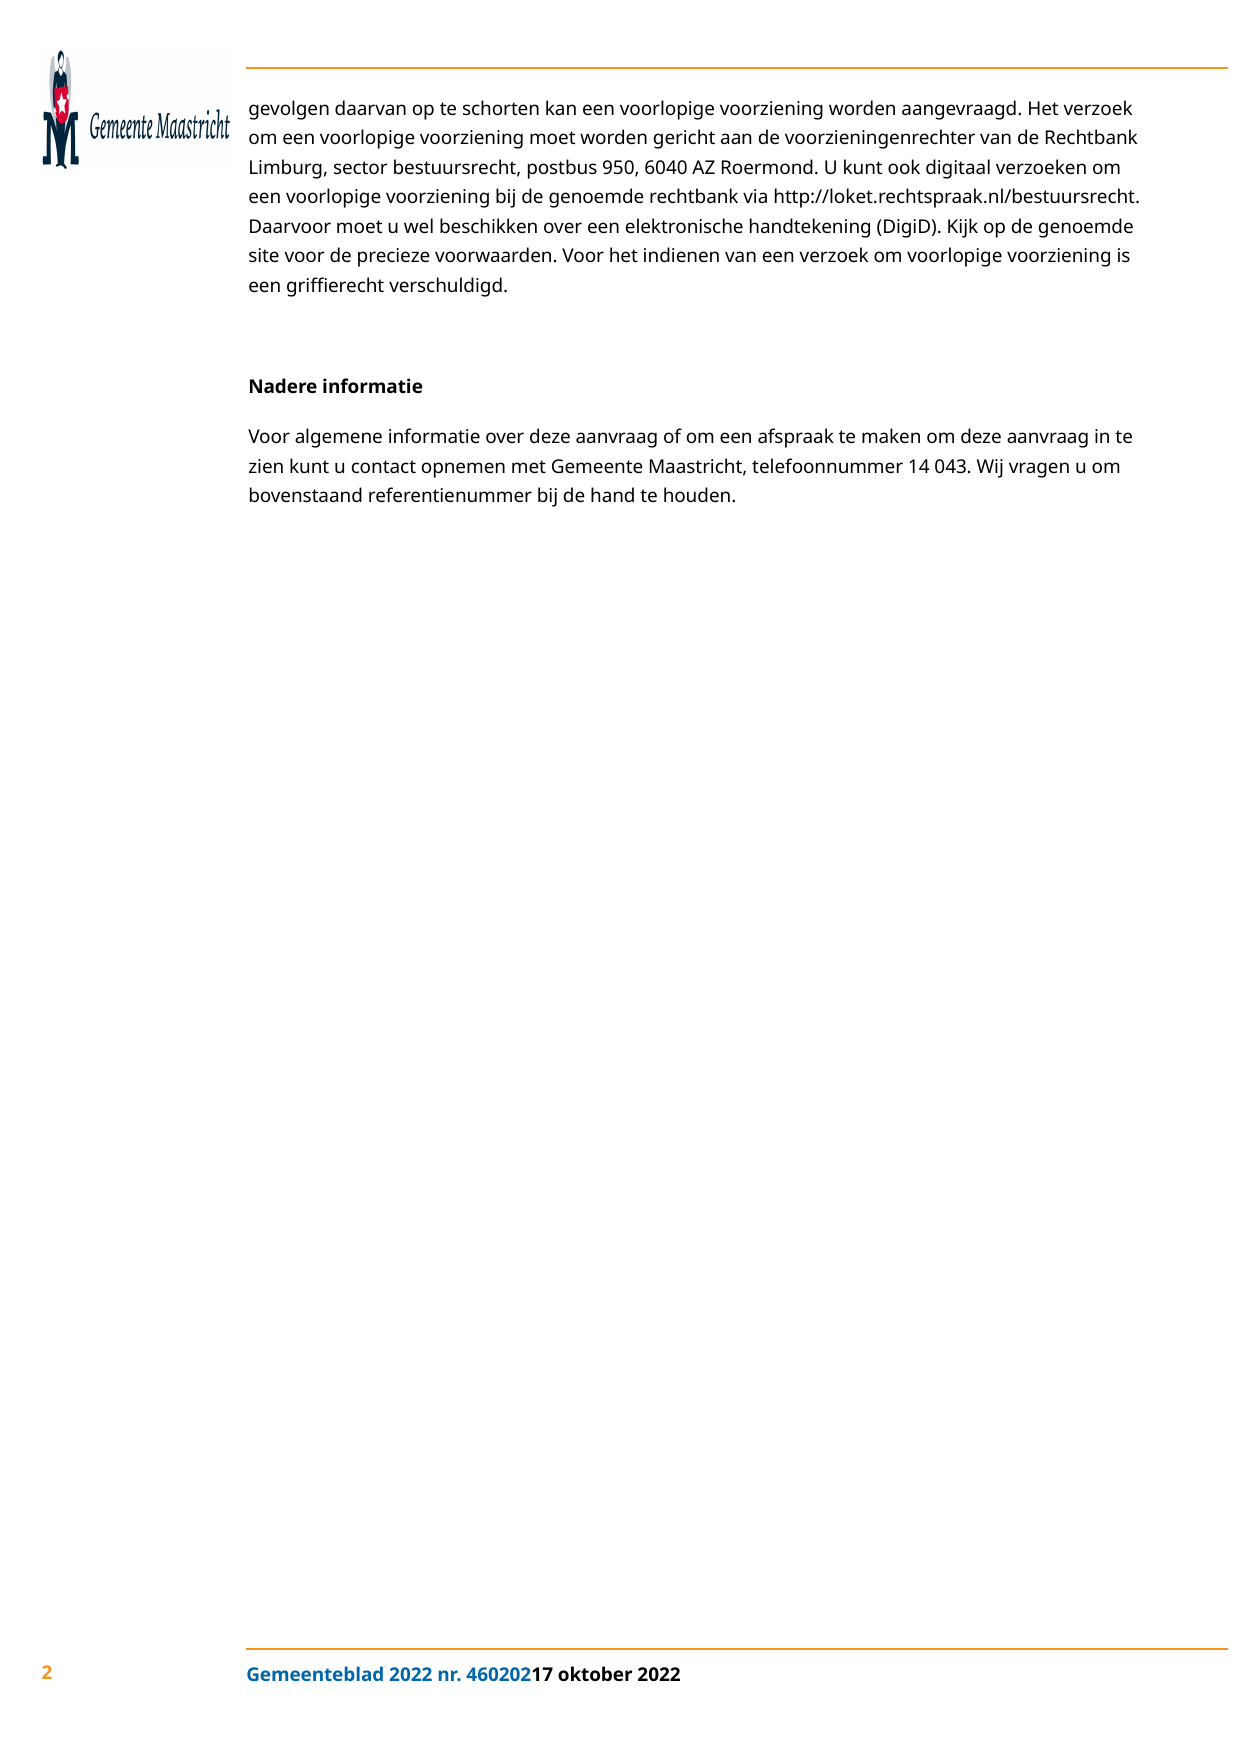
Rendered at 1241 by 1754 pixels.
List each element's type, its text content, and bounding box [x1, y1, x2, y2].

text gevolgen daarvan op te schorten kan een voorlopige voorziening worden aangevraagd. Het verzoek om een voorlopige voorziening moet worden gericht aan de voorzieningenrechter van de Rechtbank Limburg, sector bestuursrecht, postbus 950, 6040 AZ Roermond. U kunt ook digitaal verzoeken om een voorlopige voorziening bij de genoemde rechtbank via http://loket.rechtspraak.nl/bestuursrecht. Daarvoor moet u wel beschikken over een elektronische handtekening (DigiD). Kijk op de genoemde site voor de precieze voorwaarden. Voor het indienen van een verzoek om voorlopige voorziening is een griffierecht verschuldigd. [248, 95, 1152, 298]
picture [41, 47, 231, 172]
text Nadere informatie [248, 373, 1152, 399]
text Voor algemene informatie over deze aanvraag of om een afspraak te maken om deze aanvraag in te zien kunt u contact opnemen met Gemeente Maastricht, telefoonnummer 14 043. Wij vragen u om bovenstaand referentienummer bij de hand te houden. [248, 423, 1152, 508]
